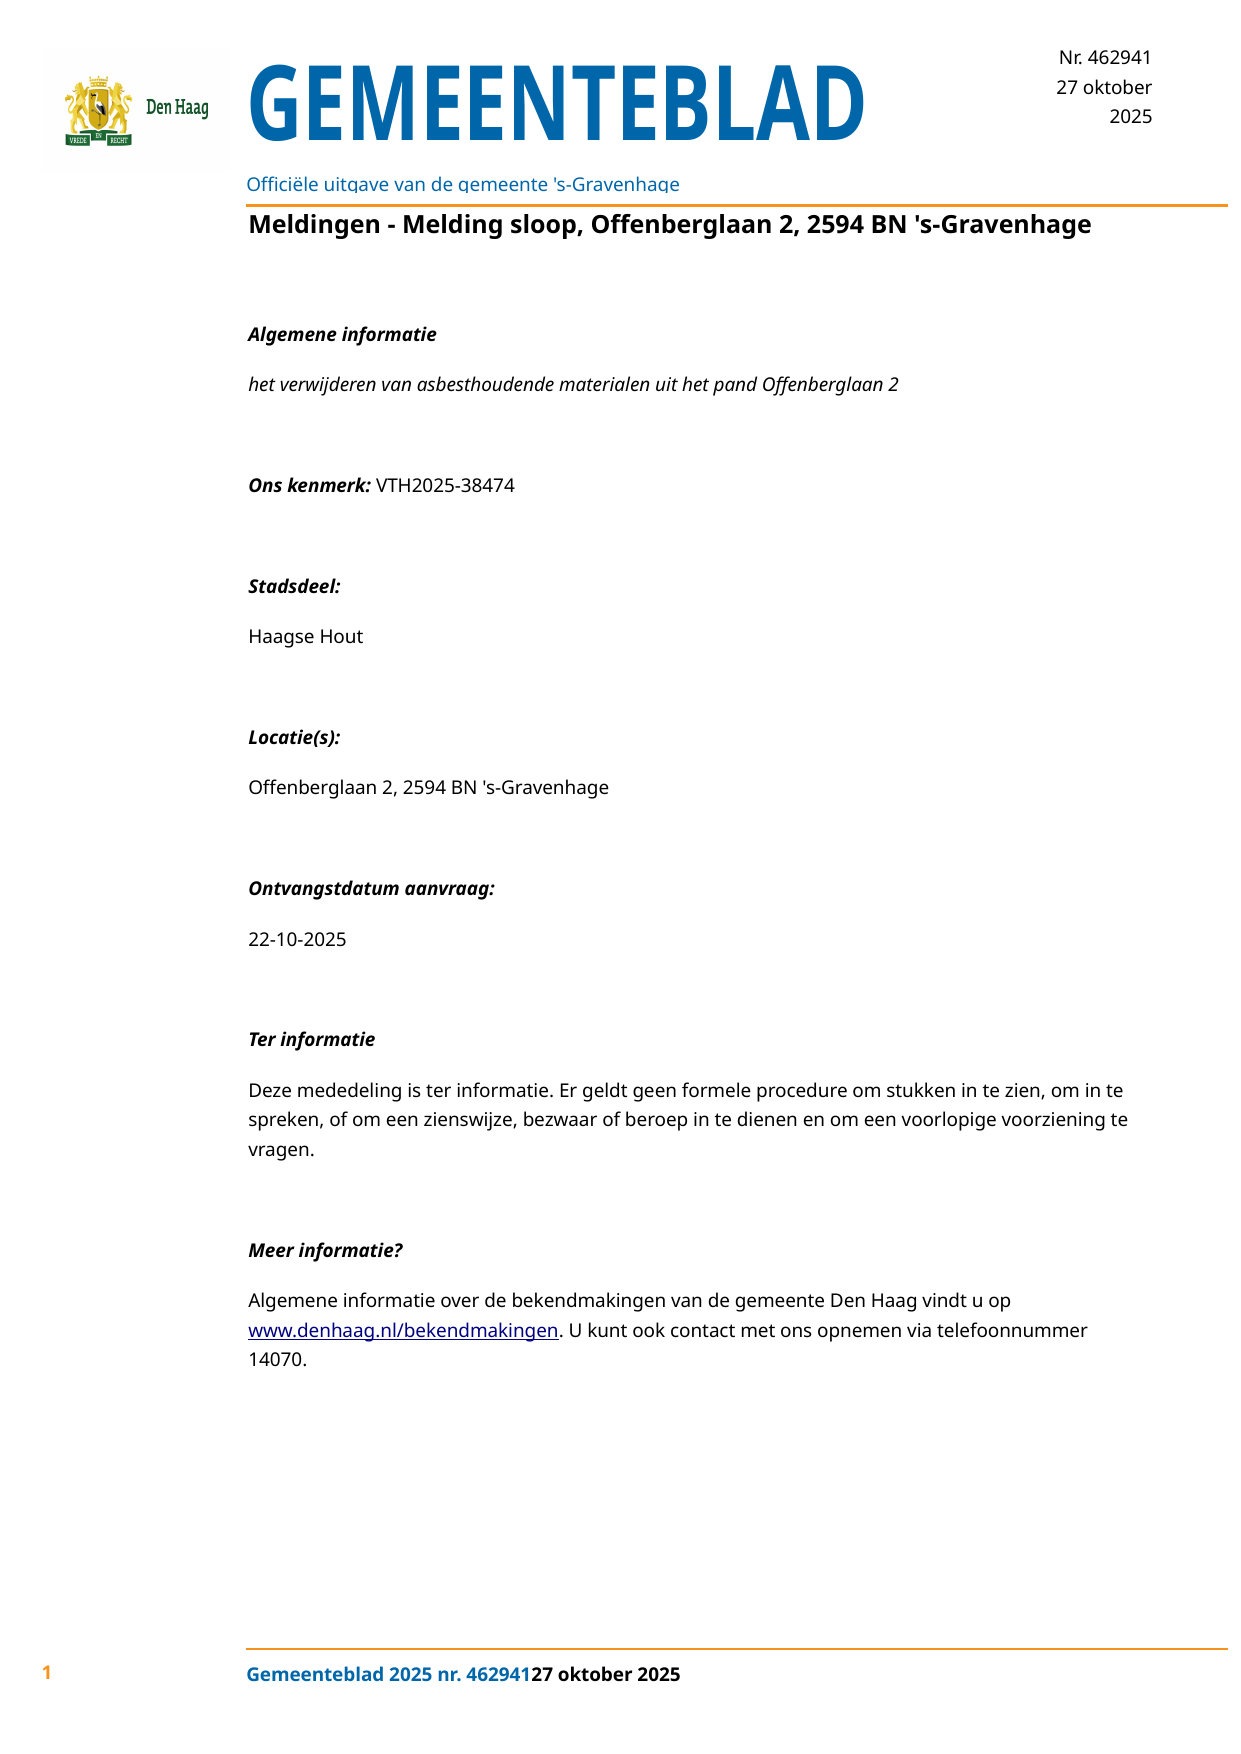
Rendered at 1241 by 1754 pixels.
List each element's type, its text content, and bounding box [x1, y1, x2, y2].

text Ontvangstdatum aanvraag: [248, 875, 1152, 901]
text Stadsdeel: [248, 573, 1152, 598]
text Deze mededeling is ter informatie. Er geldt geen formele procedure om stukken in te zien, om in te spreken, of om een zienswijze, bezwaar of beroep in te dienen en om een voorlopige voorziening te vragen. [248, 1077, 1152, 1162]
text Haagse Hout [248, 623, 1152, 649]
text Locatie(s): [248, 724, 1152, 750]
text het verwijderen van asbesthoudende materialen uit het pand Offenberglaan 2 [248, 371, 1152, 397]
text Offenberglaan 2, 2594 BN 's-Gravenhage [248, 774, 1152, 800]
text Ter informatie [248, 1027, 1152, 1052]
text Meer informatie? [248, 1237, 1152, 1263]
text 22-10-2025 [248, 926, 1152, 951]
text Ons kenmerk: VTH2025-38474 [248, 472, 1152, 498]
picture [41, 47, 231, 172]
text Algemene informatie over de bekendmakingen van de gemeente Den Haag vindt u op www.denhaag.nl/bekendmakingen. U kunt ook contact met ons opnemen via telefoonnummer 14070. [248, 1287, 1152, 1372]
text Algemene informatie [248, 321, 1152, 346]
text Meldingen - Melding sloop, Offenberglaan 2, 2594 BN 's-Gravenhage [248, 207, 1152, 241]
